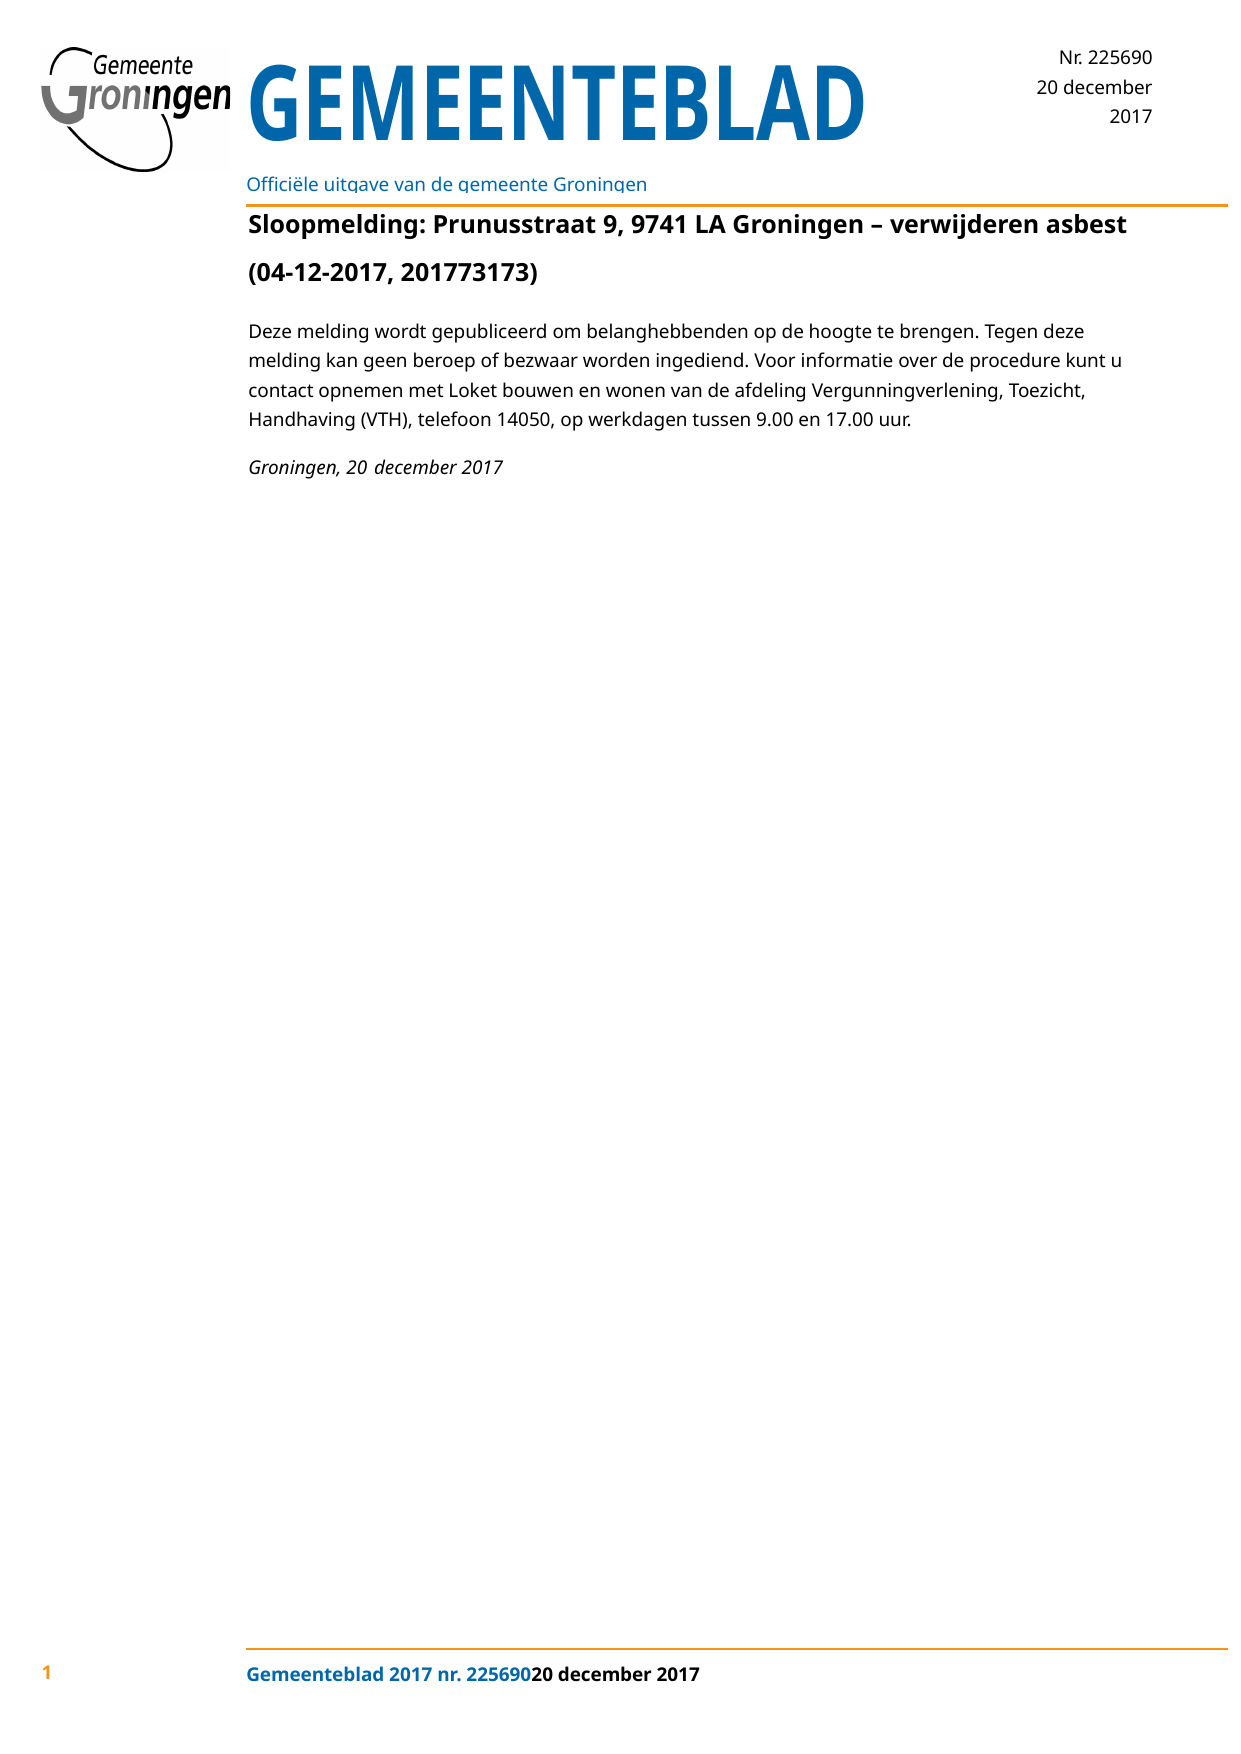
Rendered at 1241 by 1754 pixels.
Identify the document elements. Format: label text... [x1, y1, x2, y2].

picture [41, 47, 231, 172]
text Groningen, 20 december 2017 [248, 454, 1152, 480]
text Sloopmelding: Prunusstraat 9, 9741 LA Groningen – verwijderen asbest (04-12-2017, 201773173) [248, 207, 1152, 288]
text Deze melding wordt gepubliceerd om belanghebbenden op de hoogte te brengen. Tegen deze melding kan geen beroep of bezwaar worden ingediend. Voor informatie over de procedure kunt u contact opnemen met Loket bouwen en wonen van de afdeling Vergunningverlening, Toezicht, Handhaving (VTH), telefoon 14050, op werkdagen tussen 9.00 en 17.00 uur. [248, 318, 1152, 432]
